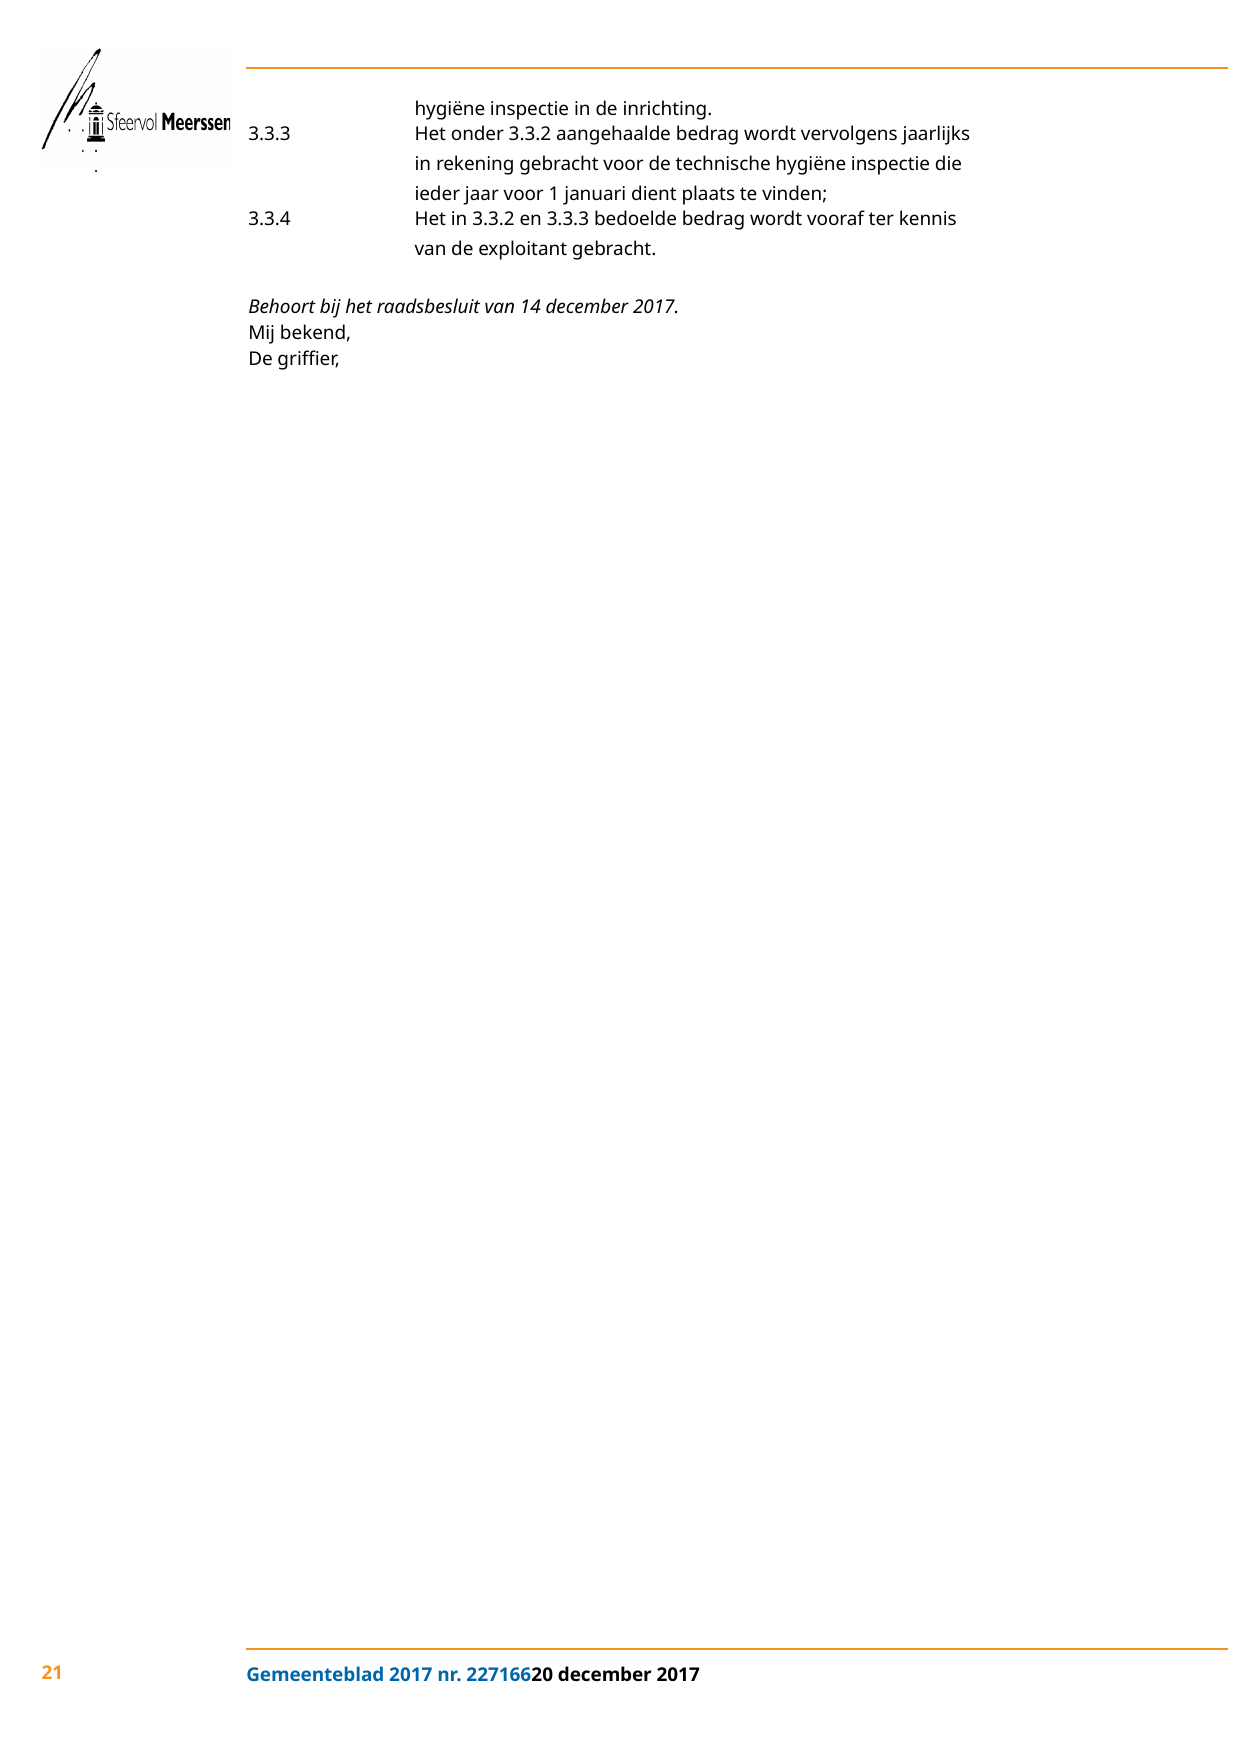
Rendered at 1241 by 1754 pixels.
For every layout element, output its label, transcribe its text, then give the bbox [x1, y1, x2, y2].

picture [41, 47, 231, 172]
table_cell 3.3.3 [248, 121, 414, 205]
table_cell Het onder 3.3.2 aangehaalde bedrag wordt vervolgens jaarlijks in rekening gebracht voor de technische hygiëne inspectie die ieder jaar voor 1 januari dient plaats te vinden; [414, 121, 985, 205]
table_cell Het in 3.3.2 en 3.3.3 bedoelde bedrag wordt vooraf ter kennis van de exploitant gebracht. [414, 205, 985, 261]
text Behoort bij het raadsbesluit van 14 december 2017. [248, 293, 1152, 319]
text Mij bekend, [248, 319, 1152, 345]
table_cell hygiëne inspectie in de inrichting. [414, 95, 985, 121]
table_cell [985, 95, 1152, 121]
table_cell 3.3.4 [248, 205, 414, 261]
table_cell [985, 205, 1152, 261]
table_cell [248, 95, 414, 121]
text De griffier, [248, 345, 1152, 371]
table_cell [985, 121, 1152, 205]
